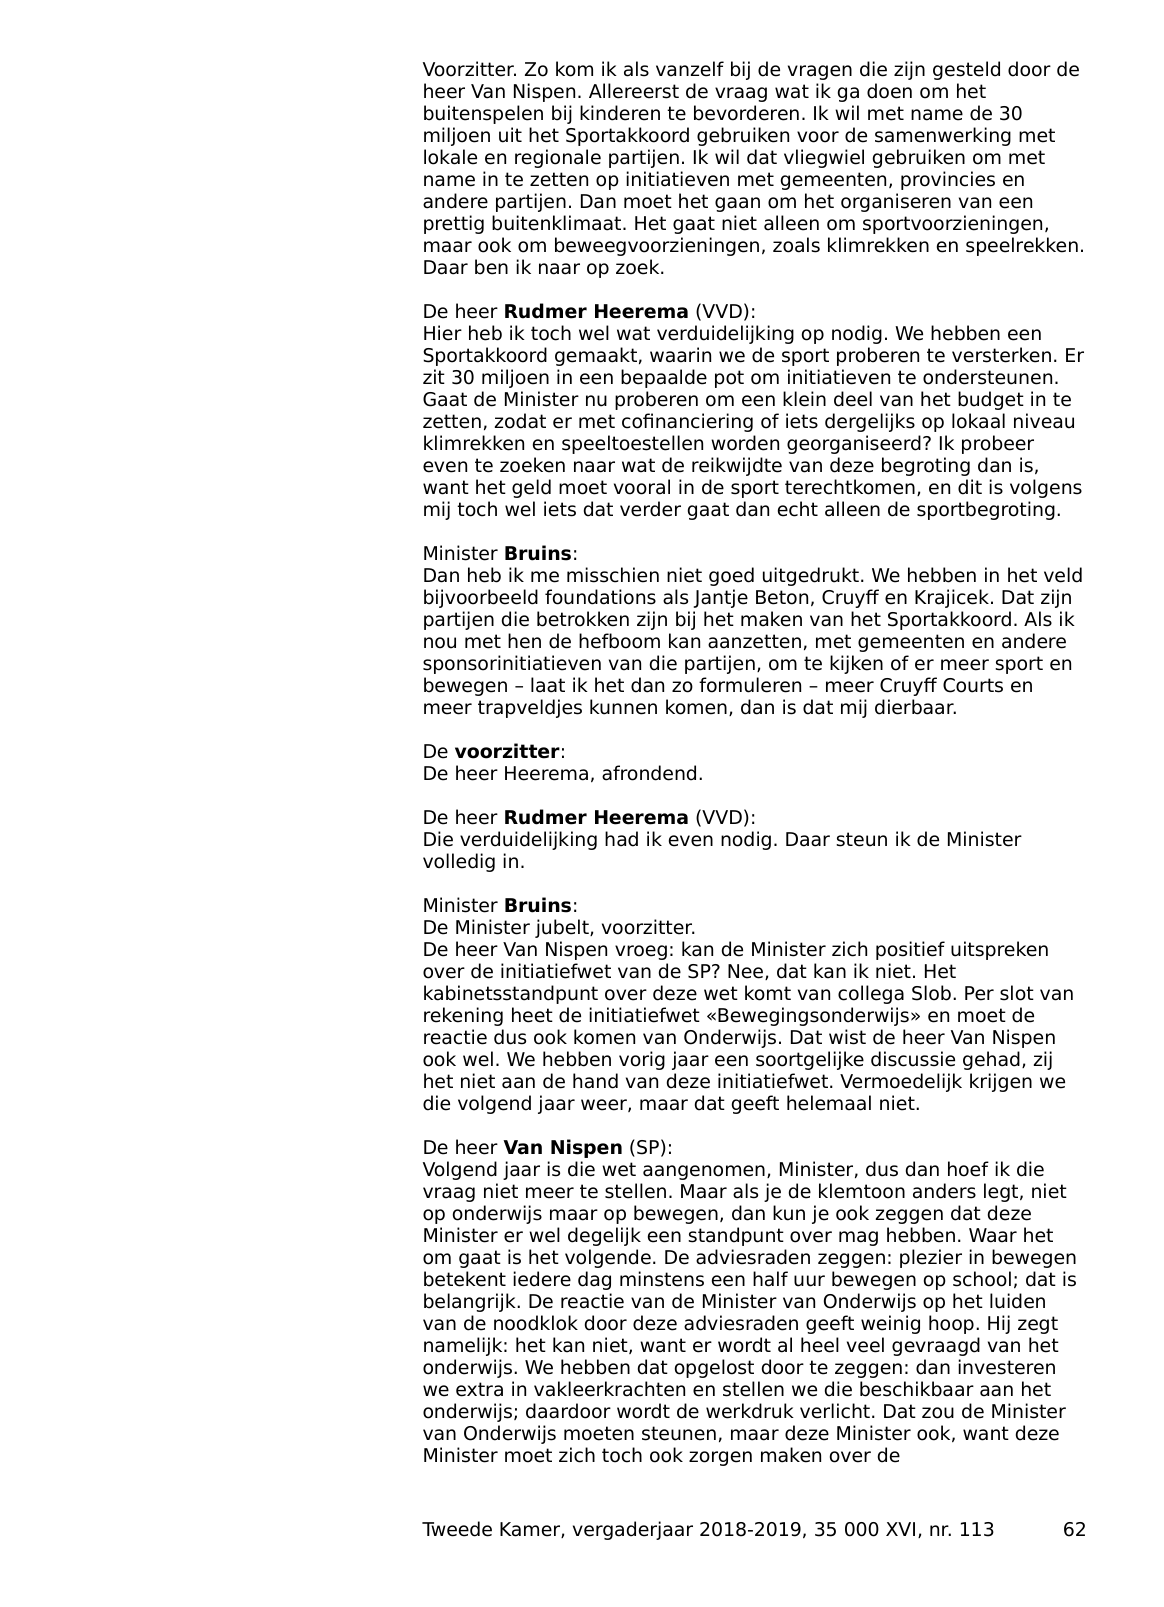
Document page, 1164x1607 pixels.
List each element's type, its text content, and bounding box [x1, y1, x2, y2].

text Minister Bruins: [422, 895, 1087, 917]
text De voorzitter: [422, 741, 1087, 763]
text Dan heb ik me misschien niet goed uitgedrukt. We hebben in het veld bijvoorbeeld foundations als Jantje Beton, Cruyff en Krajicek. Dat zijn partijen die betrokken zijn bij het maken van het Sportakkoord. Als ik nou met hen de hefboom kan aanzetten, met gemeenten en andere sponsorinitiatieven van die partijen, om te kijken of er meer sport en bewegen – laat ik het dan zo formuleren – meer Cruyff Courts en meer trapveldjes kunnen komen, dan is dat mij dierbaar. [422, 565, 1087, 719]
text De heer Rudmer Heerema (VVD): [422, 807, 1087, 829]
text De heer Van Nispen vroeg: kan de Minister zich positief uitspreken over de initiatiefwet van de SP? Nee, dat kan ik niet. Het kabinetsstandpunt over deze wet komt van collega Slob. Per slot van rekening heet de initiatiefwet «Bewegingsonderwijs» en moet de reactie dus ook komen van Onderwijs. Dat wist de heer Van Nispen ook wel. We hebben vorig jaar een soortgelijke discussie gehad, zij het niet aan de hand van deze initiatiefwet. Vermoedelijk krijgen we die volgend jaar weer, maar dat geeft helemaal niet. [422, 939, 1087, 1115]
text De Minister jubelt, voorzitter. [422, 917, 1087, 939]
text Die verduidelijking had ik even nodig. Daar steun ik de Minister volledig in. [422, 829, 1087, 873]
text Hier heb ik toch wel wat verduidelijking op nodig. We hebben een Sportakkoord gemaakt, waarin we de sport proberen te versterken. Er zit 30 miljoen in een bepaalde pot om initiatieven te ondersteunen. Gaat de Minister nu proberen om een klein deel van het budget in te zetten, zodat er met cofinanciering of iets dergelijks op lokaal niveau klimrekken en speeltoestellen worden georganiseerd? Ik probeer even te zoeken naar wat de reikwijdte van deze begroting dan is, want het geld moet vooral in de sport terechtkomen, en dit is volgens mij toch wel iets dat verder gaat dan echt alleen de sportbegroting. [422, 323, 1087, 521]
text Volgend jaar is die wet aangenomen, Minister, dus dan hoef ik die vraag niet meer te stellen. Maar als je de klemtoon anders legt, niet op onderwijs maar op bewegen, dan kun je ook zeggen dat deze Minister er wel degelijk een standpunt over mag hebben. Waar het om gaat is het volgende. De adviesraden zeggen: plezier in bewegen betekent iedere dag minstens een half uur bewegen op school; dat is belangrijk. De reactie van de Minister van Onderwijs op het luiden van de noodklok door deze adviesraden geeft weinig hoop. Hij zegt namelijk: het kan niet, want er wordt al heel veel gevraagd van het onderwijs. We hebben dat opgelost door te zeggen: dan investeren we extra in vakleerkrachten en stellen we die beschikbaar aan het onderwijs; daardoor wordt de werkdruk verlicht. Dat zou de Minister van Onderwijs moeten steunen, maar deze Minister ook, want deze Minister moet zich toch ook zorgen maken over de [422, 1159, 1087, 1467]
text Voorzitter. Zo kom ik als vanzelf bij de vragen die zijn gesteld door de heer Van Nispen. Allereerst de vraag wat ik ga doen om het buitenspelen bij kinderen te bevorderen. Ik wil met name de 30 miljoen uit het Sportakkoord gebruiken voor de samenwerking met lokale en regionale partijen. Ik wil dat vliegwiel gebruiken om met name in te zetten op initiatieven met gemeenten, provincies en andere partijen. Dan moet het gaan om het organiseren van een prettig buitenklimaat. Het gaat niet alleen om sportvoorzieningen, maar ook om beweegvoorzieningen, zoals klimrekken en speelrekken. Daar ben ik naar op zoek. [422, 59, 1087, 279]
text De heer Heerema, afrondend. [422, 763, 1087, 785]
text De heer Rudmer Heerema (VVD): [422, 301, 1087, 323]
text Minister Bruins: [422, 543, 1087, 565]
text De heer Van Nispen (SP): [422, 1137, 1087, 1159]
